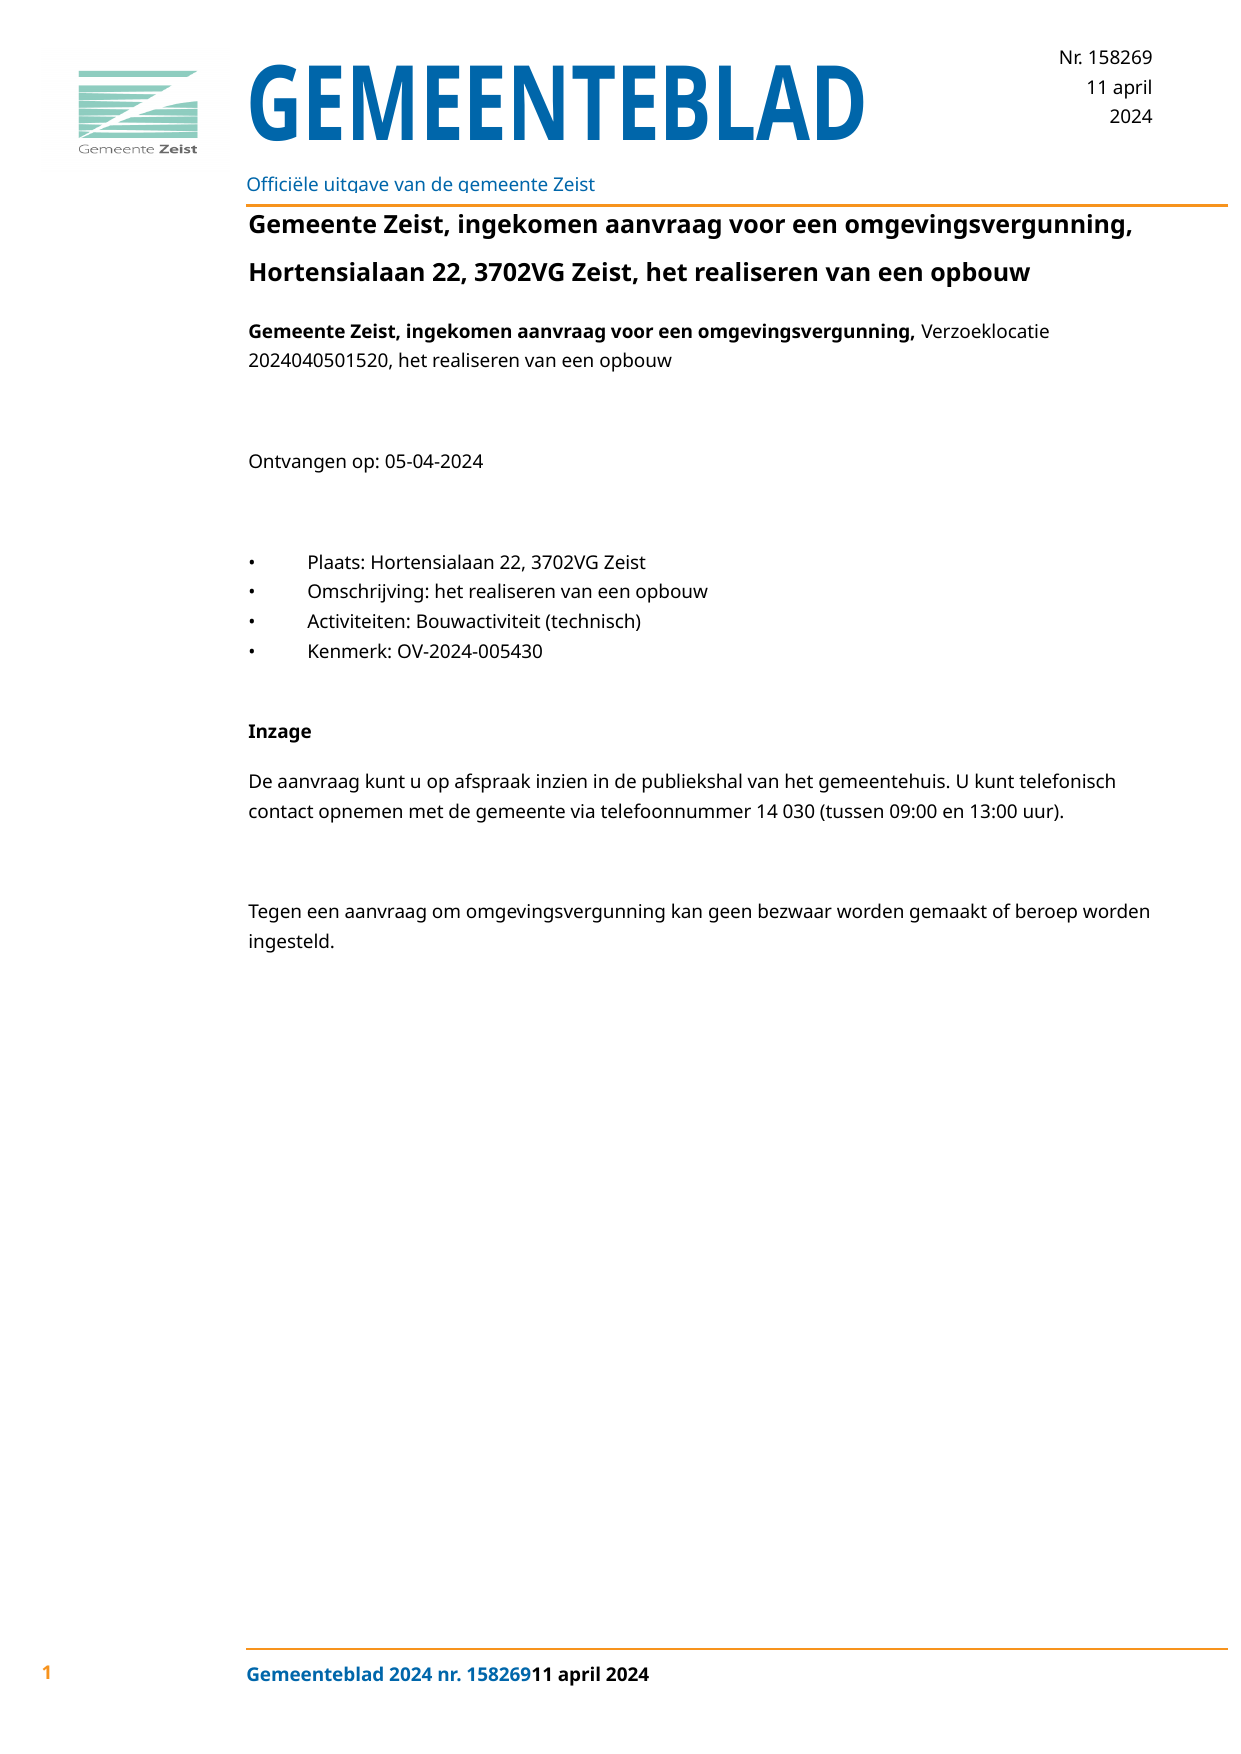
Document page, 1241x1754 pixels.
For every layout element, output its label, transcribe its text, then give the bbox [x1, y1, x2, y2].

list Plaats: Hortensialaan 22, 3702VG Zeist [248, 549, 1152, 575]
text Tegen een aanvraag om omgevingsvergunning kan geen bezwaar worden gemaakt of beroep worden ingesteld. [248, 899, 1152, 954]
text Gemeente Zeist, ingekomen aanvraag voor een omgevingsvergunning, Hortensialaan 22, 3702VG Zeist, het realiseren van een opbouw [248, 207, 1152, 288]
text De aanvraag kunt u op afspraak inzien in de publiekshal van het gemeentehuis. U kunt telefonisch contact opnemen met de gemeente via telefoonnummer 14 030 (tussen 09:00 en 13:00 uur). [248, 768, 1152, 824]
picture [41, 47, 231, 172]
list Omschrijving: het realiseren van een opbouw [248, 579, 1152, 604]
list Kenmerk: OV-2024-005430 [248, 638, 1152, 664]
list Activiteiten: Bouwactiviteit (technisch) [248, 608, 1152, 634]
text Gemeente Zeist, ingekomen aanvraag voor een omgevingsvergunning, Verzoeklocatie 2024040501520, het realiseren van een opbouw [248, 318, 1152, 373]
text Inzage [248, 718, 1152, 744]
text Ontvangen op: 05-04-2024 [248, 448, 1152, 474]
